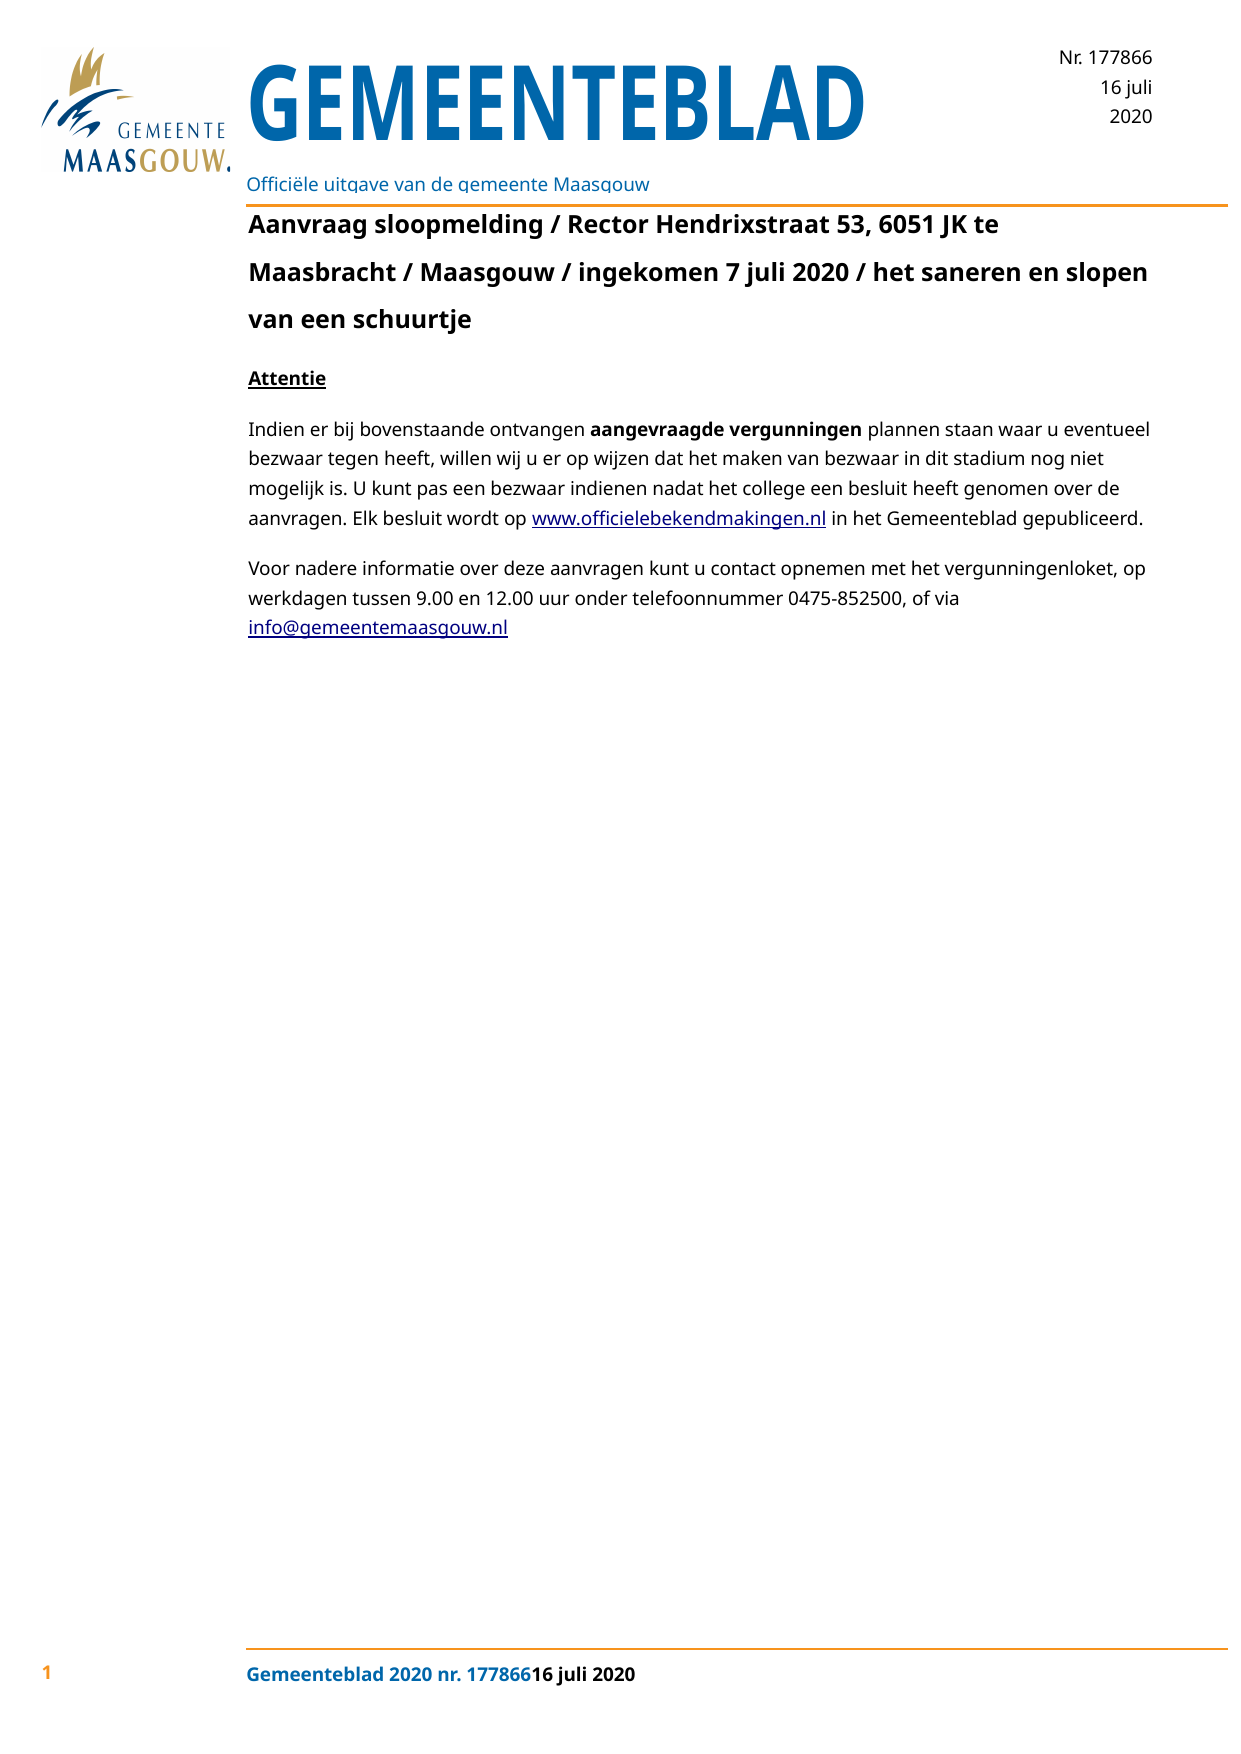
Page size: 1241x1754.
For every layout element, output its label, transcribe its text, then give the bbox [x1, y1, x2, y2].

picture [41, 47, 231, 172]
text Aanvraag sloopmelding / Rector Hendrixstraat 53, 6051 JK te Maasbracht / Maasgouw / ingekomen 7 juli 2020 / het saneren en slopen van een schuurtje [248, 207, 1152, 336]
text Voor nadere informatie over deze aanvragen kunt u contact opnemen met het vergunningenloket, op werkdagen tussen 9.00 en 12.00 uur onder telefoonnummer 0475-852500, of via info@gemeentemaasgouw.nl [248, 555, 1152, 640]
text Attentie [248, 366, 1152, 391]
text Indien er bij bovenstaande ontvangen aangevraagde vergunningen plannen staan waar u eventueel bezwaar tegen heeft, willen wij u er op wijzen dat het maken van bezwaar in dit stadium nog niet mogelijk is. U kunt pas een bezwaar indienen nadat het college een besluit heeft genomen over de aanvragen. Elk besluit wordt op www.officielebekendmakingen.nl in het Gemeenteblad gepubliceerd. [248, 416, 1152, 530]
